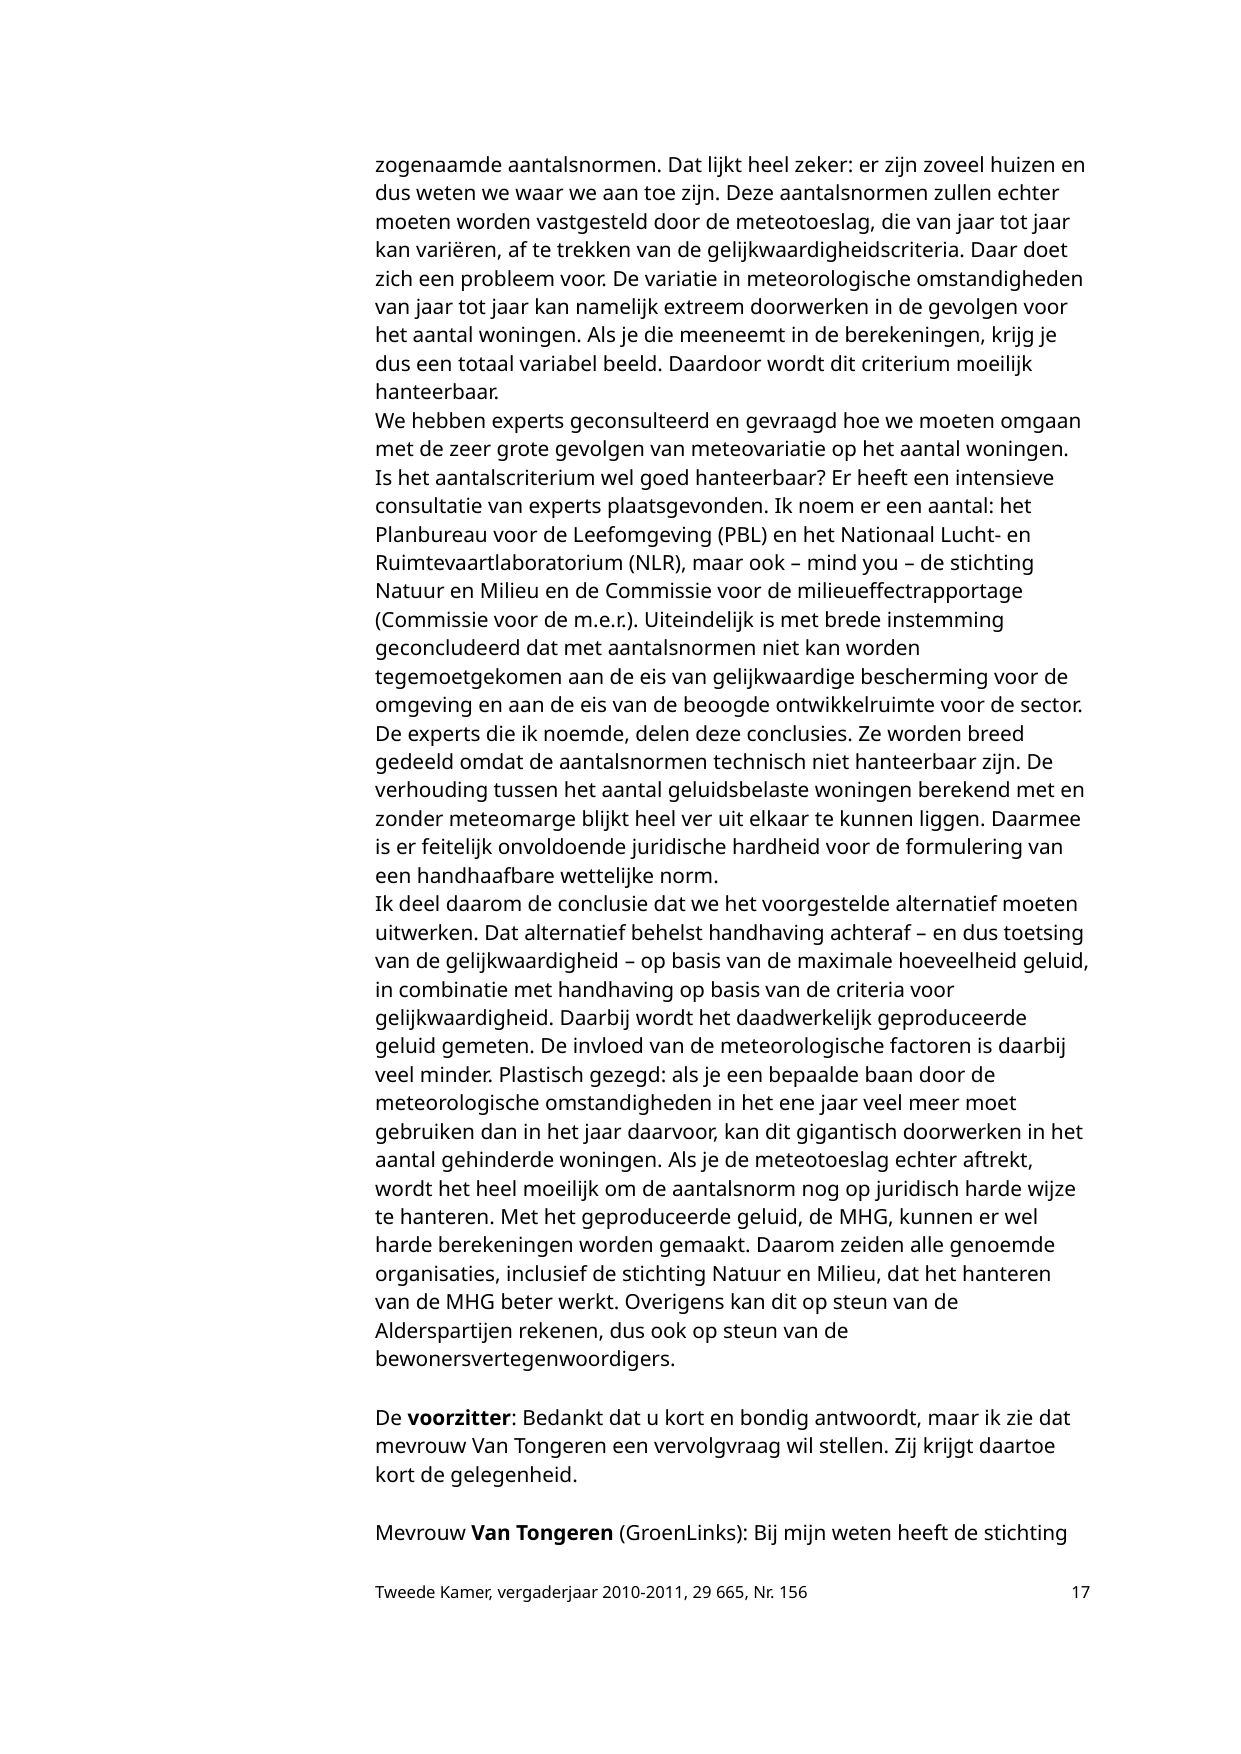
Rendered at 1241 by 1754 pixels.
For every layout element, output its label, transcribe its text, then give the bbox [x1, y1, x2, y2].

text Mevrouw Van Tongeren (GroenLinks): Bij mijn weten heeft de stichting [375, 1518, 1090, 1547]
text De voorzitter: Bedankt dat u kort en bondig antwoordt, maar ik zie dat mevrouw Van Tongeren een vervolgvraag wil stellen. Zij krijgt daartoe kort de gelegenheid. [375, 1403, 1090, 1488]
text zogenaamde aantalsnormen. Dat lijkt heel zeker: er zijn zoveel huizen en dus weten we waar we aan toe zijn. Deze aantalsnormen zullen echter moeten worden vastgesteld door de meteotoeslag, die van jaar tot jaar kan variëren, af te trekken van de gelijkwaardigheidscriteria. Daar doet zich een probleem voor. De variatie in meteorologische omstandigheden van jaar tot jaar kan namelijk extreem doorwerken in de gevolgen voor het aantal woningen. Als je die meeneemt in de berekeningen, krijg je dus een totaal variabel beeld. Daardoor wordt dit criterium moeilijk hanteerbaar. [375, 150, 1090, 406]
text Ik deel daarom de conclusie dat we het voorgestelde alternatief moeten uitwerken. Dat alternatief behelst handhaving achteraf – en dus toetsing van de gelijkwaardigheid – op basis van de maximale hoeveelheid geluid, in combinatie met handhaving op basis van de criteria voor gelijkwaardigheid. Daarbij wordt het daadwerkelijk geproduceerde geluid gemeten. De invloed van de meteorologische factoren is daarbij veel minder. Plastisch gezegd: als je een bepaalde baan door de meteorologische omstandigheden in het ene jaar veel meer moet gebruiken dan in het jaar daarvoor, kan dit gigantisch doorwerken in het aantal gehinderde woningen. Als je de meteotoeslag echter aftrekt, wordt het heel moeilijk om de aantalsnorm nog op juridisch harde wijze te hanteren. Met het geproduceerde geluid, de MHG, kunnen er wel harde berekeningen worden gemaakt. Daarom zeiden alle genoemde organisaties, inclusief de stichting Natuur en Milieu, dat het hanteren van de MHG beter werkt. Overigens kan dit op steun van de Alderspartijen rekenen, dus ook op steun van de bewonersvertegenwoordigers. [375, 889, 1090, 1373]
text We hebben experts geconsulteerd en gevraagd hoe we moeten omgaan met de zeer grote gevolgen van meteovariatie op het aantal woningen. Is het aantalscriterium wel goed hanteerbaar? Er heeft een intensieve consultatie van experts plaatsgevonden. Ik noem er een aantal: het Planbureau voor de Leefomgeving (PBL) en het Nationaal Lucht- en Ruimtevaartlaboratorium (NLR), maar ook – mind you – de stichting Natuur en Milieu en de Commissie voor de milieueffectrapportage (Commissie voor de m.e.r.). Uiteindelijk is met brede instemming geconcludeerd dat met aantalsnormen niet kan worden tegemoetgekomen aan de eis van gelijkwaardige bescherming voor de omgeving en aan de eis van de beoogde ontwikkelruimte voor de sector. De experts die ik noemde, delen deze conclusies. Ze worden breed gedeeld omdat de aantalsnormen technisch niet hanteerbaar zijn. De verhouding tussen het aantal geluidsbelaste woningen berekend met en zonder meteomarge blijkt heel ver uit elkaar te kunnen liggen. Daarmee is er feitelijk onvoldoende juridische hardheid voor de formulering van een handhaafbare wettelijke norm. [375, 406, 1090, 889]
